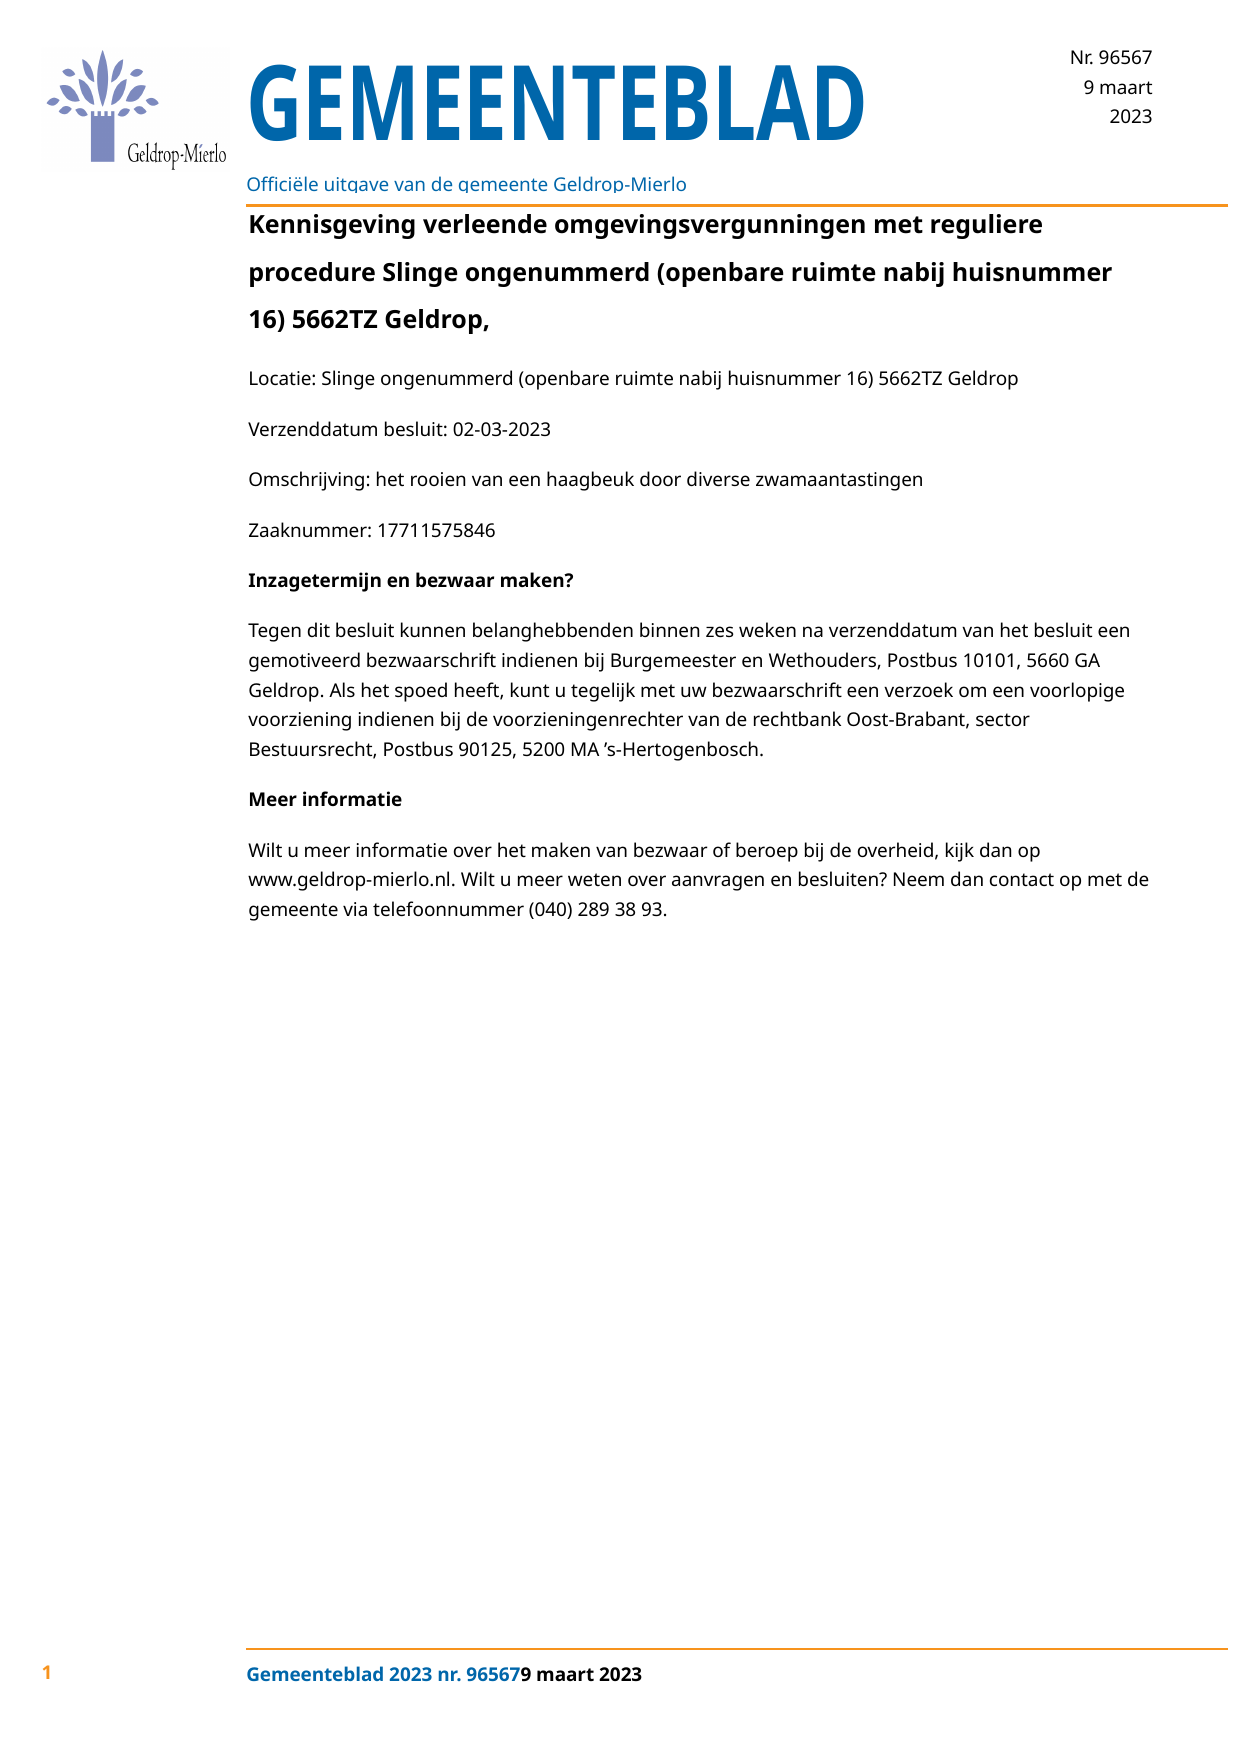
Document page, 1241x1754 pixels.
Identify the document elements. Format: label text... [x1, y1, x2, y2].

text Kennisgeving verleende omgevingsvergunningen met reguliere procedure Slinge ongenummerd (openbare ruimte nabij huisnummer 16) 5662TZ Geldrop, [248, 207, 1152, 336]
text Inzagetermijn en bezwaar maken? [248, 567, 1152, 593]
text Locatie: Slinge ongenummerd (openbare ruimte nabij huisnummer 16) 5662TZ Geldrop [248, 366, 1152, 391]
text Zaaknummer: 17711575846 [248, 517, 1152, 542]
text Wilt u meer informatie over het maken van bezwaar of beroep bij de overheid, kijk dan op www.geldrop-mierlo.nl. Wilt u meer weten over aanvragen en besluiten? Neem dan contact op met de gemeente via telefoonnummer (040) 289 38 93. [248, 837, 1152, 922]
text Omschrijving: het rooien van een haagbeuk door diverse zwamaantastingen [248, 466, 1152, 492]
text Tegen dit besluit kunnen belanghebbenden binnen zes weken na verzenddatum van het besluit een gemotiveerd bezwaarschrift indienen bij Burgemeester en Wethouders, Postbus 10101, 5660 GA Geldrop. Als het spoed heeft, kunt u tegelijk met uw bezwaarschrift een verzoek om een voorlopige voorziening indienen bij de voorzieningenrechter van de rechtbank Oost-Brabant, sector Bestuursrecht, Postbus 90125, 5200 MA ’s-Hertogenbosch. [248, 618, 1152, 762]
text Meer informatie [248, 786, 1152, 812]
text Verzenddatum besluit: 02-03-2023 [248, 416, 1152, 442]
picture [41, 47, 231, 172]
